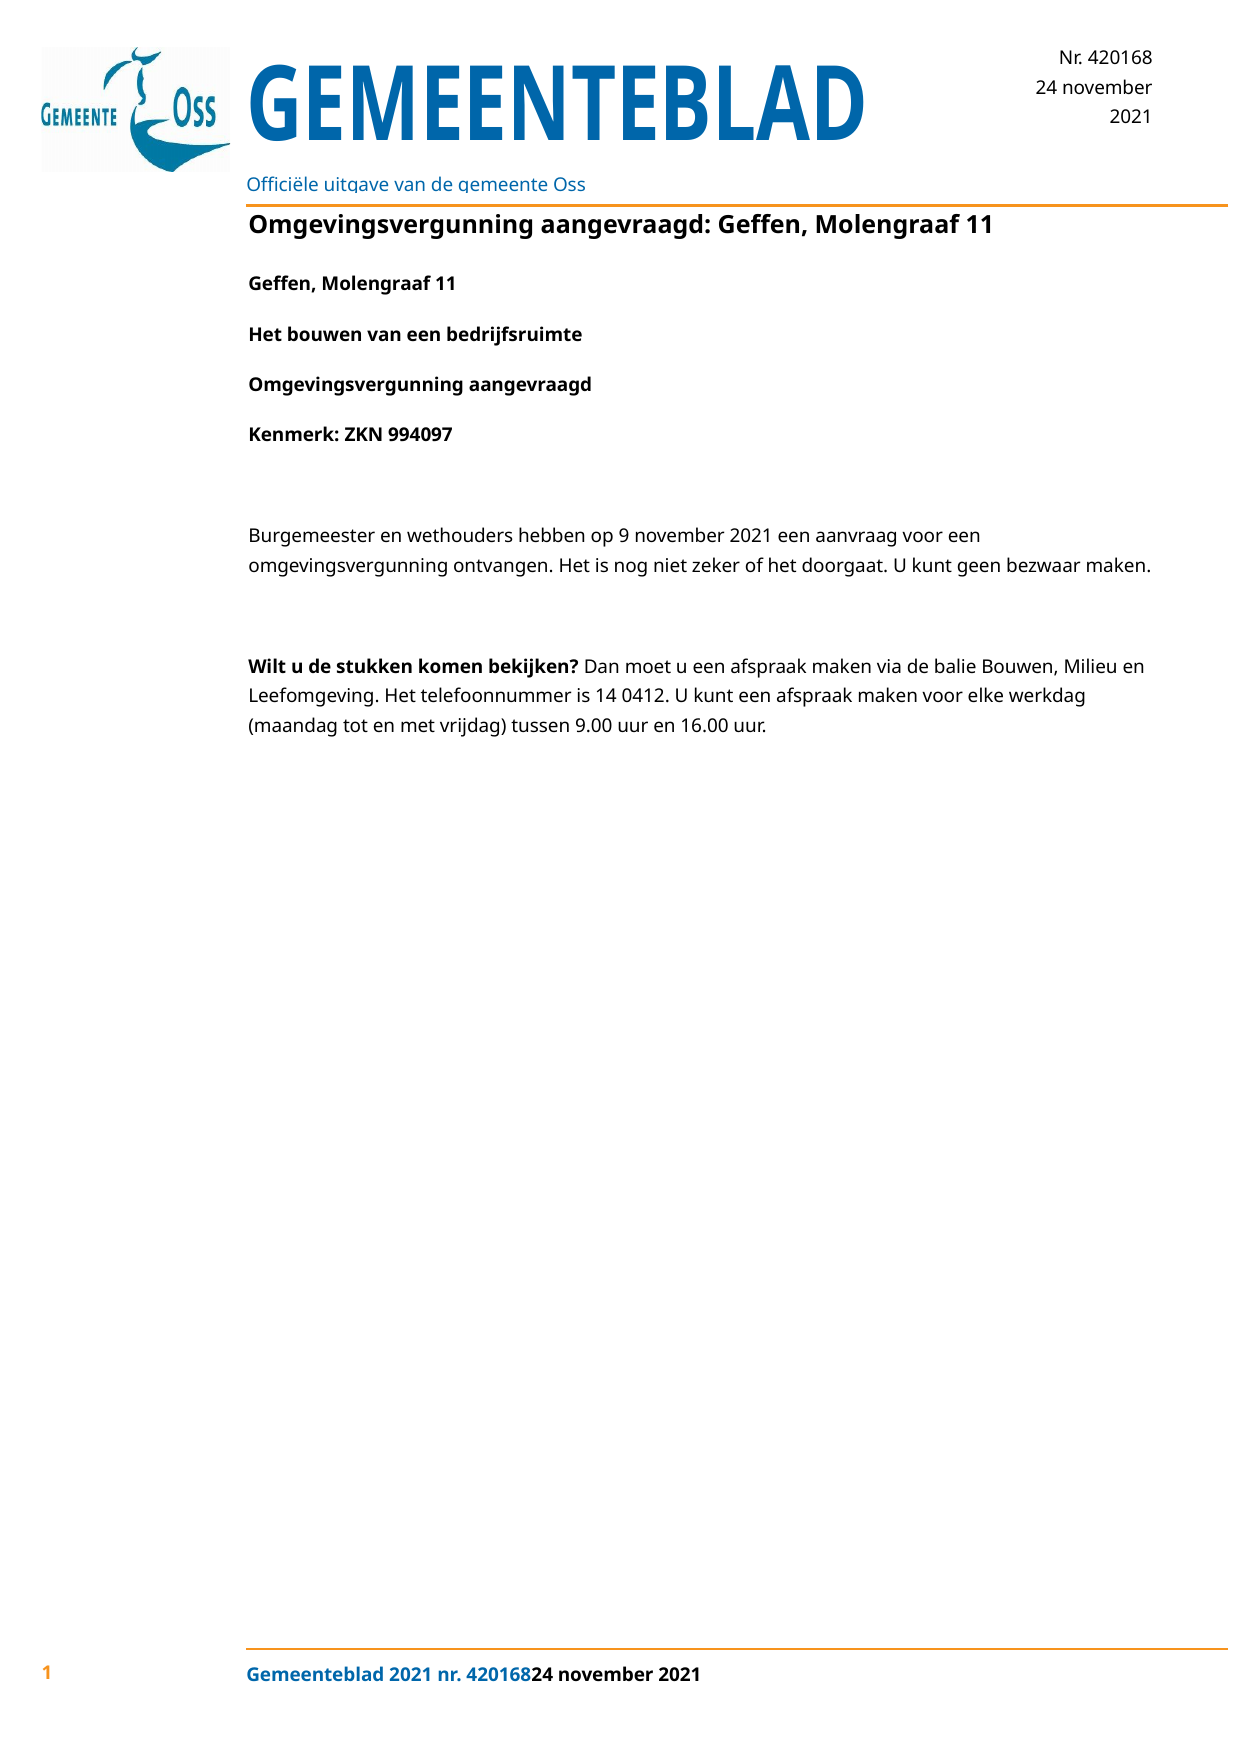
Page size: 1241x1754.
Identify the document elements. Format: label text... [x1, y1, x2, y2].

text Burgemeester en wethouders hebben op 9 november 2021 een aanvraag voor een omgevingsvergunning ontvangen. Het is nog niet zeker of het doorgaat. U kunt geen bezwaar maken. [248, 522, 1152, 578]
text Wilt u de stukken komen bekijken? Dan moet u een afspraak maken via de balie Bouwen, Milieu en Leefomgeving. Het telefoonnummer is 14 0412. U kunt een afspraak maken voor elke werkdag (maandag tot en met vrijdag) tussen 9.00 uur en 16.00 uur. [248, 653, 1152, 738]
text Omgevingsvergunning aangevraagd [248, 371, 1152, 397]
text Het bouwen van een bedrijfsruimte [248, 321, 1152, 346]
text Geffen, Molengraaf 11 [248, 270, 1152, 296]
text Kenmerk: ZKN 994097 [248, 422, 1152, 447]
picture [41, 47, 231, 172]
text Omgevingsvergunning aangevraagd: Geffen, Molengraaf 11 [248, 207, 1152, 241]
